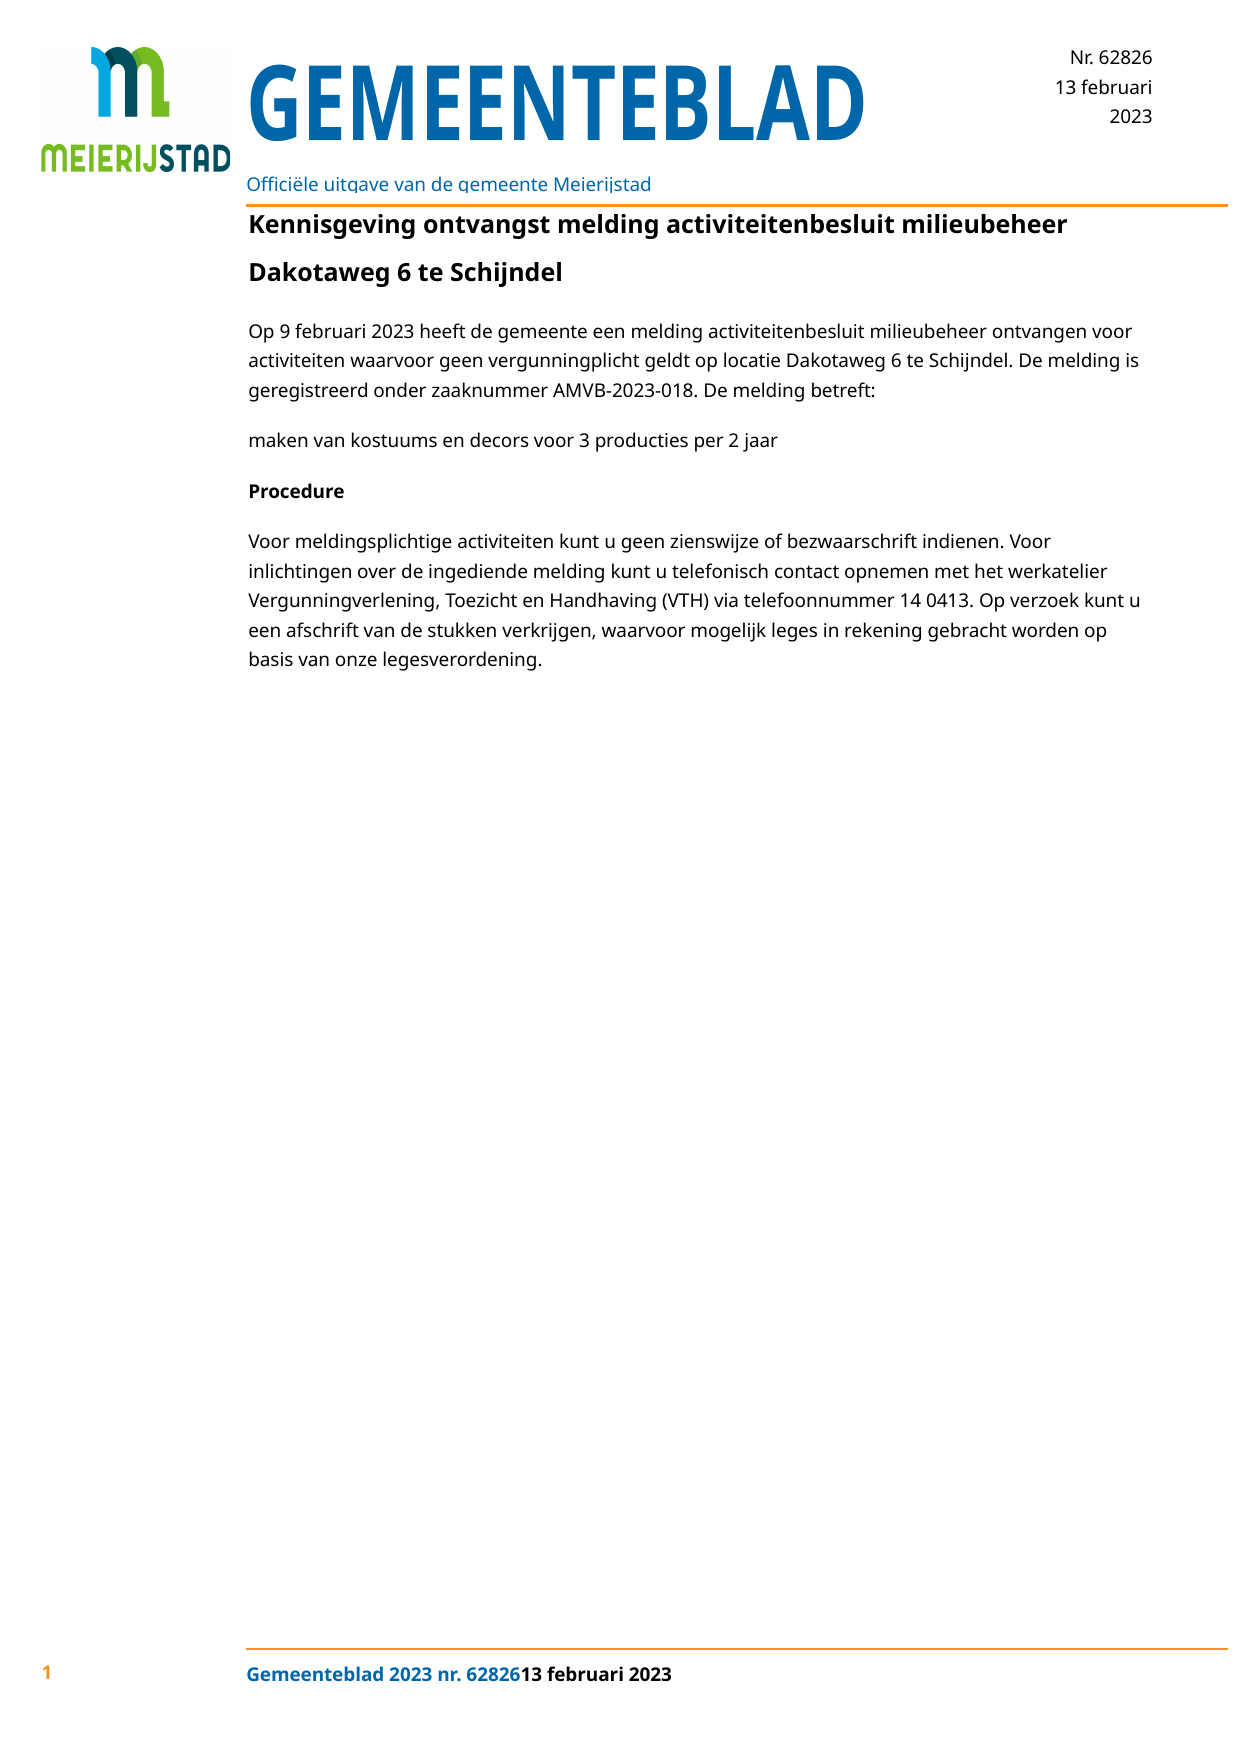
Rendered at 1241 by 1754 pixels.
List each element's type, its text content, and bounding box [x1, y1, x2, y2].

picture [41, 47, 231, 172]
text Procedure [248, 478, 1152, 504]
text Op 9 februari 2023 heeft de gemeente een melding activiteitenbesluit milieubeheer ontvangen voor activiteiten waarvoor geen vergunningplicht geldt op locatie Dakotaweg 6 te Schijndel. De melding is geregistreerd onder zaaknummer AMVB-2023-018. De melding betreft: [248, 318, 1152, 403]
text Kennisgeving ontvangst melding activiteitenbesluit milieubeheer Dakotaweg 6 te Schijndel [248, 207, 1152, 288]
text Voor meldingsplichtige activiteiten kunt u geen zienswijze of bezwaarschrift indienen. Voor inlichtingen over de ingediende melding kunt u telefonisch contact opnemen met het werkatelier Vergunningverlening, Toezicht en Handhaving (VTH) via telefoonnummer 14 0413. Op verzoek kunt u een afschrift van de stukken verkrijgen, waarvoor mogelijk leges in rekening gebracht worden op basis van onze legesverordening. [248, 528, 1152, 672]
text maken van kostuums en decors voor 3 producties per 2 jaar [248, 427, 1152, 453]
